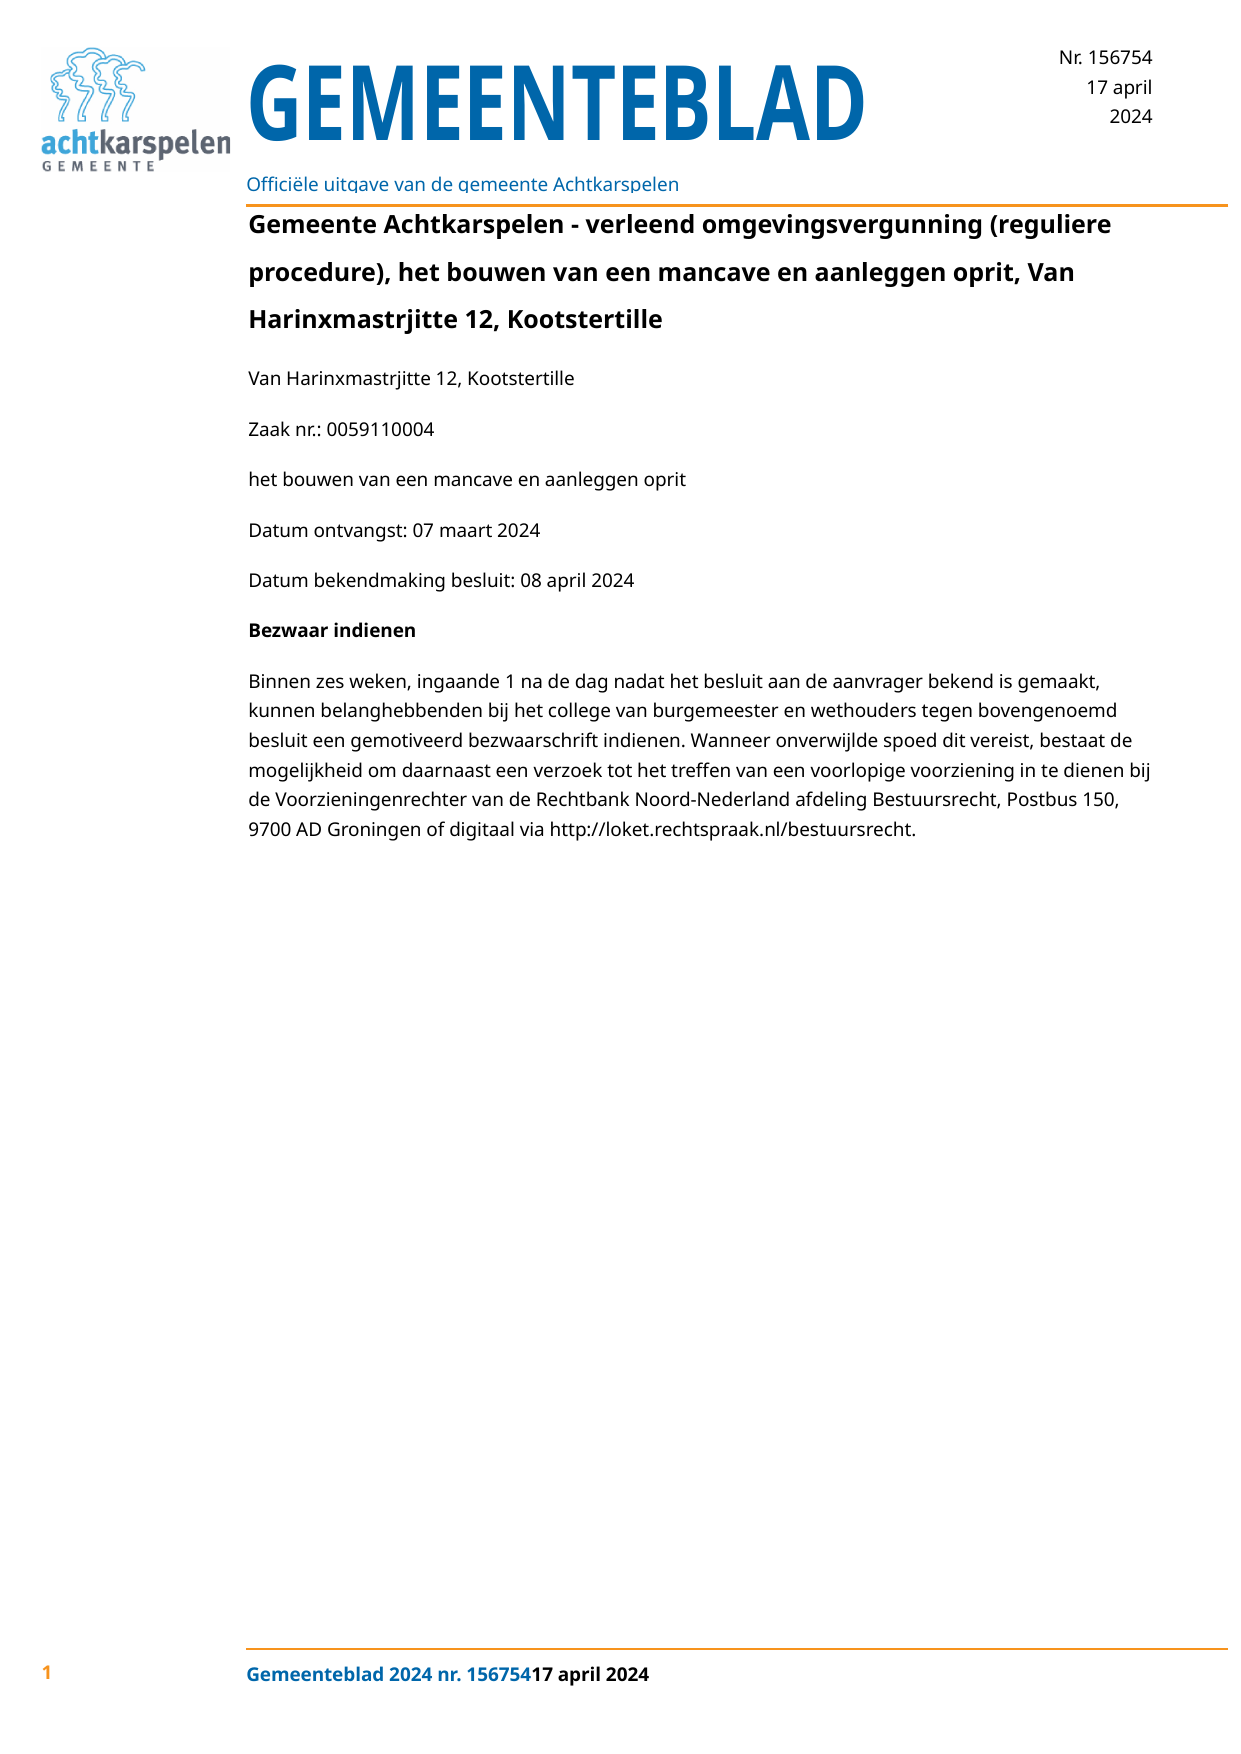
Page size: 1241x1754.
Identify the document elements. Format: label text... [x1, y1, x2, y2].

text Binnen zes weken, ingaande 1 na de dag nadat het besluit aan de aanvrager bekend is gemaakt, kunnen belanghebbenden bij het college van burgemeester en wethouders tegen bovengenoemd besluit een gemotiveerd bezwaarschrift indienen. Wanneer onverwijlde spoed dit vereist, bestaat de mogelijkheid om daarnaast een verzoek tot het treffen van een voorlopige voorziening in te dienen bij de Voorzieningenrechter van de Rechtbank Noord-Nederland afdeling Bestuursrecht, Postbus 150, 9700 AD Groningen of digitaal via http://loket.rechtspraak.nl/bestuursrecht. [248, 668, 1152, 842]
text Gemeente Achtkarspelen - verleend omgevingsvergunning (reguliere procedure), het bouwen van een mancave en aanleggen oprit, Van Harinxmastrjitte 12, Kootstertille [248, 207, 1152, 336]
text Van Harinxmastrjitte 12, Kootstertille [248, 366, 1152, 391]
text het bouwen van een mancave en aanleggen oprit [248, 466, 1152, 492]
picture [41, 47, 231, 172]
text Zaak nr.: 0059110004 [248, 416, 1152, 442]
text Bezwaar indienen [248, 618, 1152, 643]
text Datum bekendmaking besluit: 08 april 2024 [248, 567, 1152, 593]
text Datum ontvangst: 07 maart 2024 [248, 517, 1152, 542]
